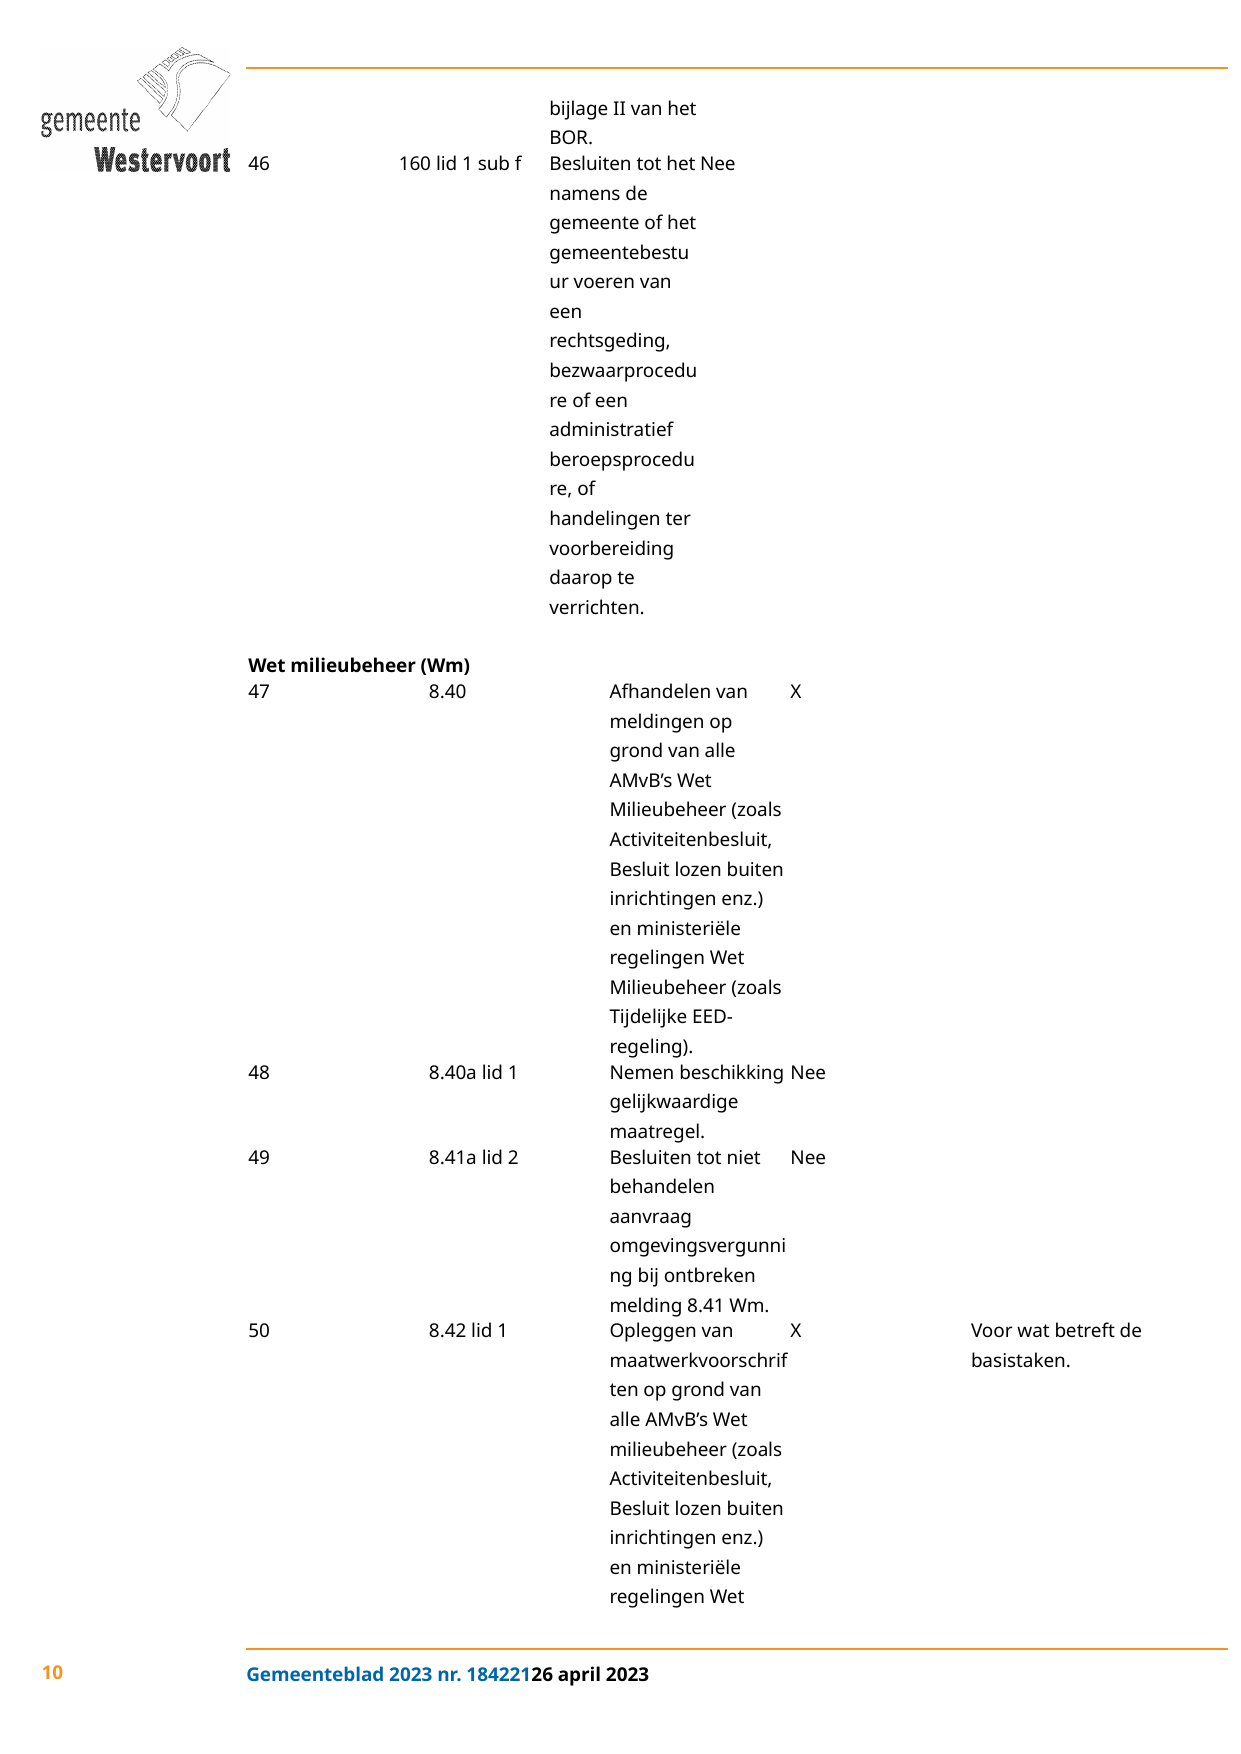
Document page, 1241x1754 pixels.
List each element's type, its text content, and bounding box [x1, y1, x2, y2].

table_header Wet milieubeheer (Wm) [248, 653, 1152, 678]
table_cell X [790, 678, 971, 1059]
table_cell Nee [790, 1144, 971, 1317]
table_cell 8.42 lid 1 [429, 1318, 609, 1609]
table_cell 48 [248, 1059, 429, 1144]
table_cell X [790, 1318, 971, 1609]
table_cell 49 [248, 1144, 429, 1317]
table_cell Voor wat betreft de basistaken. [971, 1318, 1152, 1609]
table_cell Besluiten tot niet behandelen aanvraag omgevingsvergunning bij ontbreken melding 8.41 Wm. [609, 1144, 790, 1317]
table_cell 8.40 [429, 678, 609, 1059]
table_cell 8.40a lid 1 [429, 1059, 609, 1144]
table_cell [1001, 150, 1152, 619]
table_cell Nee [700, 150, 850, 619]
table_cell [700, 95, 850, 150]
table_cell Opleggen van maatwerkvoorschriften op grond van alle AMvB’s Wet milieubeheer (zoals Activiteitenbesluit, Besluit lozen buiten inrichtingen enz.) en ministeriële regelingen Wet [609, 1318, 790, 1609]
table_cell 50 [248, 1318, 429, 1609]
table_cell Nemen beschikking gelijkwaardige maatregel. [609, 1059, 790, 1144]
table_cell [1001, 95, 1152, 150]
table_cell [248, 95, 398, 150]
picture [41, 47, 231, 172]
table_cell [850, 150, 1001, 619]
table_cell 47 [248, 678, 429, 1059]
table_cell [971, 1059, 1152, 1144]
table_cell 160 lid 1 sub f [399, 150, 549, 619]
table_cell Nee [790, 1059, 971, 1144]
table_cell [850, 95, 1001, 150]
table_cell [971, 1144, 1152, 1317]
table_cell Besluiten tot het namens de gemeente of het gemeentebestuur voeren van een rechtsgeding, bezwaarprocedure of een administratief beroepsprocedure, of handelingen ter voorbereiding daarop te verrichten. [549, 150, 700, 619]
table_cell Afhandelen van meldingen op grond van alle AMvB’s Wet Milieubeheer (zoals Activiteitenbesluit, Besluit lozen buiten inrichtingen enz.) en ministeriële regelingen Wet Milieubeheer (zoals Tijdelijke EED-regeling). [609, 678, 790, 1059]
table_cell [971, 678, 1152, 1059]
table_cell [399, 95, 549, 150]
table_cell 46 [248, 150, 398, 619]
table_cell bijlage II van het BOR. [549, 95, 700, 150]
table_cell 8.41a lid 2 [429, 1144, 609, 1317]
